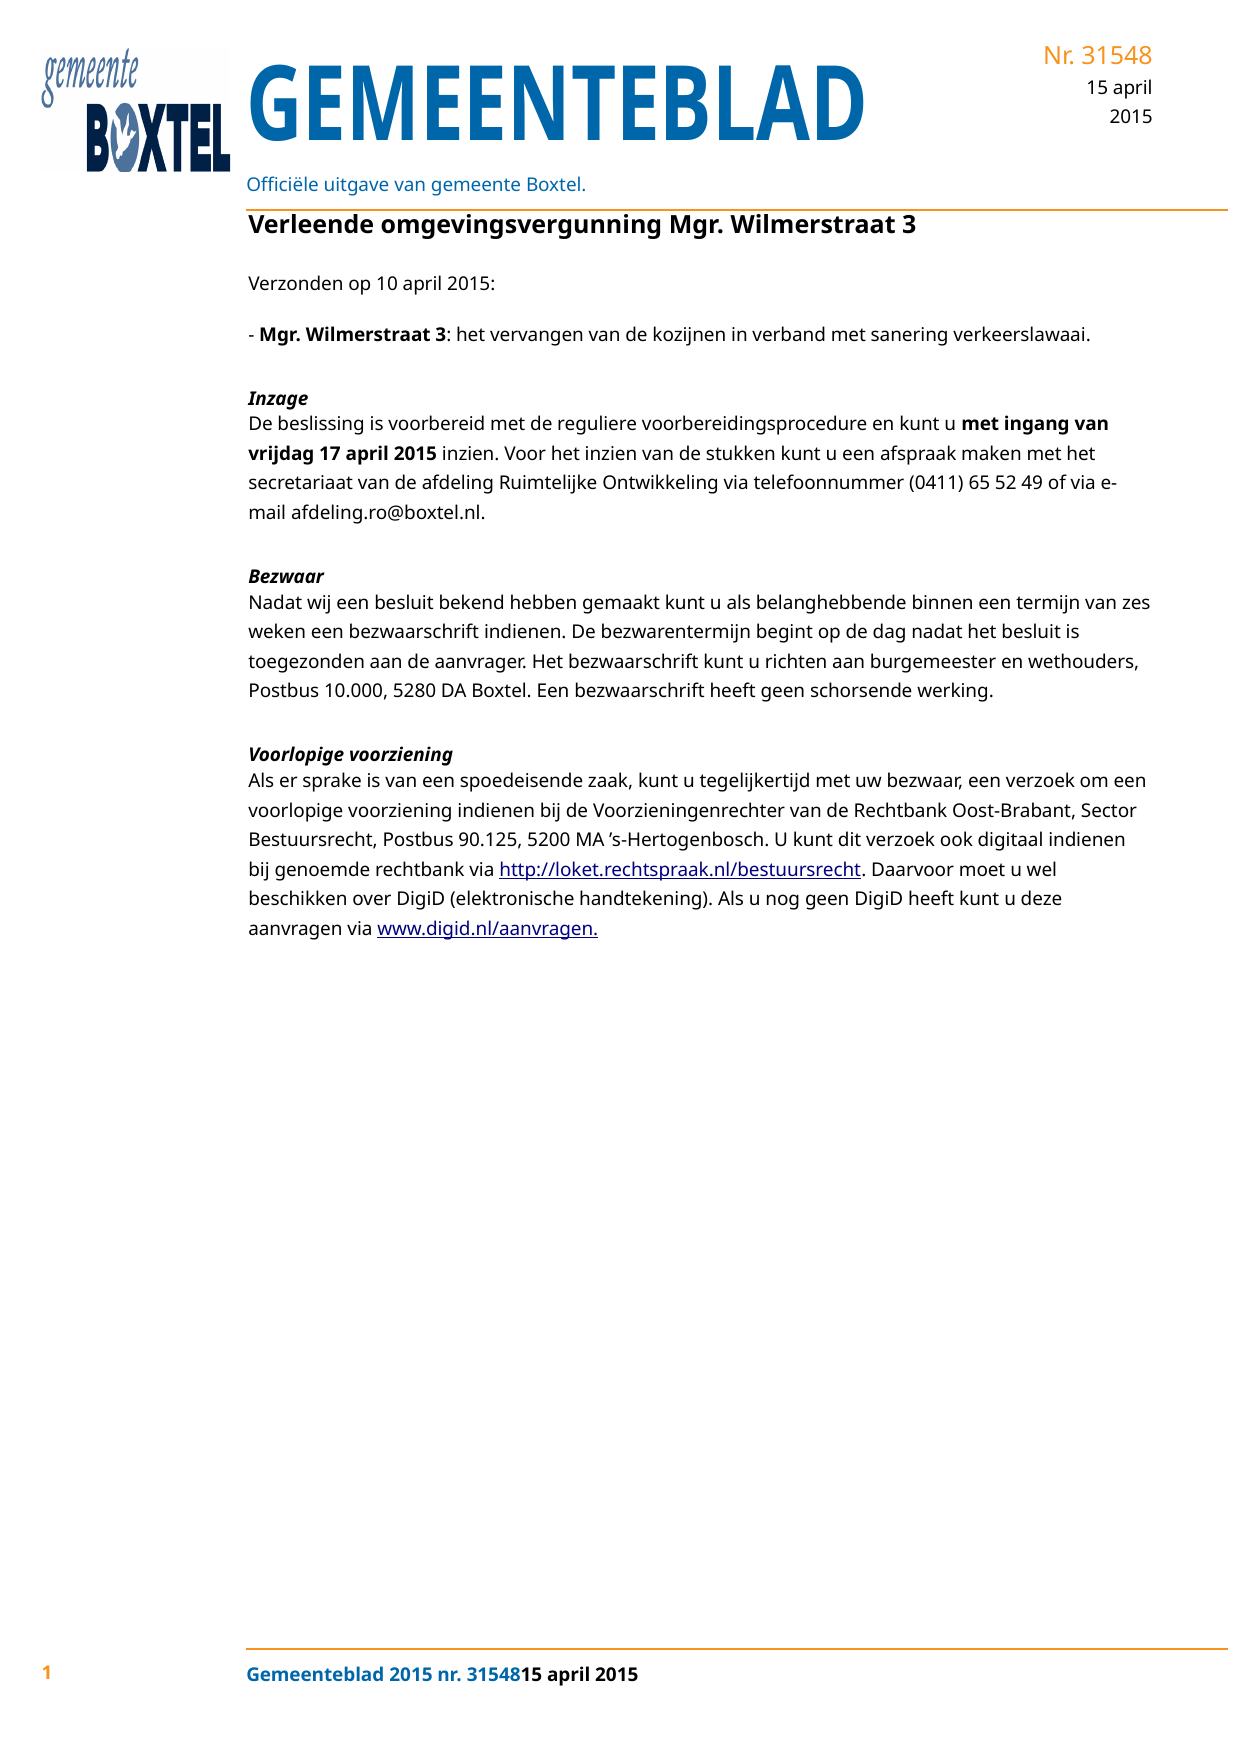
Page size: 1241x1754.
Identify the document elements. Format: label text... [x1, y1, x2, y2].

text De beslissing is voorbereid met de reguliere voorbereidingsprocedure en kunt u met ingang van vrijdag 17 april 2015 inzien. Voor het inzien van de stukken kunt u een afspraak maken met het secretariaat van de afdeling Ruimtelijke Ontwikkeling via telefoonnummer (0411) 65 52 49 of via e-mail afdeling.ro@boxtel.nl. [248, 410, 1152, 525]
text Als er sprake is van een spoedeisende zaak, kunt u tegelijkertijd met uw bezwaar, een verzoek om een voorlopige voorziening indienen bij de Voorzieningenrechter van de Rechtbank Oost-Brabant, Sector Bestuursrecht, Postbus 90.125, 5200 MA ’s-Hertogenbosch. U kunt dit verzoek ook digitaal indienen bij genoemde rechtbank via http://loket.rechtspraak.nl/bestuursrecht. Daarvoor moet u wel beschikken over DigiD (elektronische handtekening). Als u nog geen DigiD heeft kunt u deze aanvragen via www.digid.nl/aanvragen. [248, 767, 1152, 941]
text Inzage [248, 385, 1152, 410]
text Voorlopige voorziening [248, 742, 1152, 767]
text - Mgr. Wilmerstraat 3: het vervangen van de kozijnen in verband met sanering verkeerslawaai. [248, 321, 1152, 346]
text Verleende omgevingsvergunning Mgr. Wilmerstraat 3 [248, 211, 1152, 241]
text Bezwaar [248, 563, 1152, 589]
text Verzonden op 10 april 2015: [248, 270, 1152, 296]
text Nadat wij een besluit bekend hebben gemaakt kunt u als belanghebbende binnen een termijn van zes weken een bezwaarschrift indienen. De bezwarentermijn begint op de dag nadat het besluit is toegezonden aan de aanvrager. Het bezwaarschrift kunt u richten aan burgemeester en wethouders, Postbus 10.000, 5280 DA Boxtel. Een bezwaarschrift heeft geen schorsende werking. [248, 589, 1152, 703]
picture [41, 47, 231, 172]
